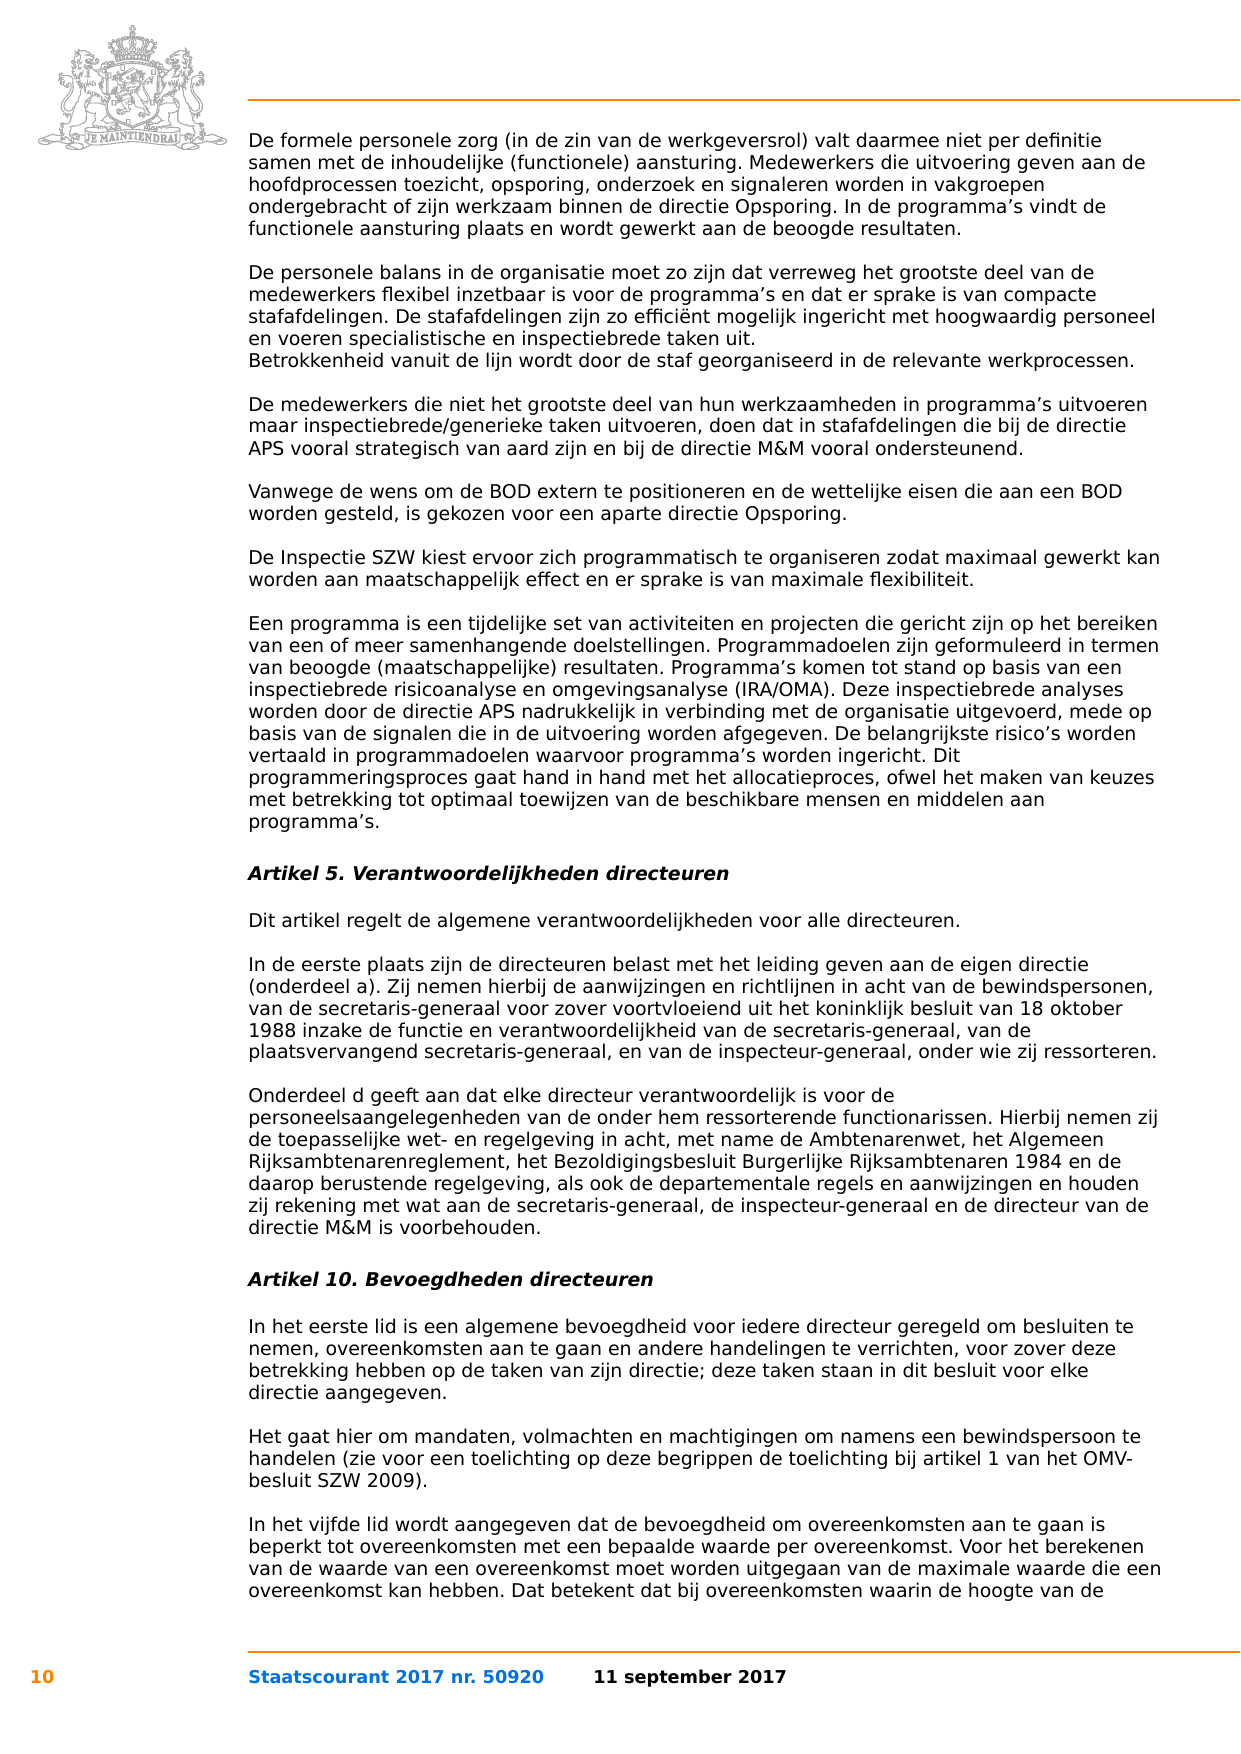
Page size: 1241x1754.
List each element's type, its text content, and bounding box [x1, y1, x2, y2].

subtitle Artikel 10. Bevoegdheden directeuren [248, 1269, 1163, 1291]
text In het vijfde lid wordt aangegeven dat de bevoegdheid om overeenkomsten aan te gaan is beperkt tot overeenkomsten met een bepaalde waarde per overeenkomst. Voor het berekenen van de waarde van een overeenkomst moet worden uitgegaan van de maximale waarde die een overeenkomst kan hebben. Dat betekent dat bij overeenkomsten waarin de hoogte van de [248, 1514, 1163, 1602]
picture [38, 25, 227, 150]
text De personele balans in de organisatie moet zo zijn dat verreweg het grootste deel van de medewerkers flexibel inzetbaar is voor de programma’s en dat er sprake is van compacte stafafdelingen. De stafafdelingen zijn zo efficiënt mogelijk ingericht met hoogwaardig personeel en voeren specialistische en inspectiebrede taken uit. [248, 262, 1163, 349]
text In de eerste plaats zijn de directeuren belast met het leiding geven aan de eigen directie (onderdeel a). Zij nemen hierbij de aanwijzingen en richtlijnen in acht van de bewindspersonen, van de secretaris-generaal voor zover voortvloeiend uit het koninklijk besluit van 18 oktober 1988 inzake de functie en verantwoordelijkheid van de secretaris-generaal, van de plaatsvervangend secretaris-generaal, en van de inspecteur-generaal, onder wie zij ressorteren. [248, 953, 1163, 1063]
text De formele personele zorg (in de zin van de werkgeversrol) valt daarmee niet per definitie samen met de inhoudelijke (functionele) aansturing. Medewerkers die uitvoering geven aan de hoofdprocessen toezicht, opsporing, onderzoek en signaleren worden in vakgroepen ondergebracht of zijn werkzaam binnen de directie Opsporing. In de programma’s vindt de functionele aansturing plaats en wordt gewerkt aan de beoogde resultaten. [248, 130, 1163, 240]
text Betrokkenheid vanuit de lijn wordt door de staf georganiseerd in de relevante werkprocessen. [248, 349, 1163, 372]
text Onderdeel d geeft aan dat elke directeur verantwoordelijk is voor de personeelsaangelegenheden van de onder hem ressorterende functionarissen. Hierbij nemen zij de toepasselijke wet- en regelgeving in acht, met name de Ambtenarenwet, het Algemeen Rijksambtenarenreglement, het Bezoldigingsbesluit Burgerlijke Rijksambtenaren 1984 en de daarop berustende regelgeving, als ook de departementale regels en aanwijzingen en houden zij rekening met wat aan de secretaris-generaal, de inspecteur-generaal en de directeur van de directie M&M is voorbehouden. [248, 1085, 1163, 1239]
text Dit artikel regelt de algemene verantwoordelijkheden voor alle directeuren. [248, 910, 1163, 932]
text In het eerste lid is een algemene bevoegdheid voor iedere directeur geregeld om besluiten te nemen, overeenkomsten aan te gaan en andere handelingen te verrichten, voor zover deze betrekking hebben op de taken van zijn directie; deze taken staan in dit besluit voor elke directie aangegeven. [248, 1316, 1163, 1404]
subtitle Artikel 5. Verantwoordelijkheden directeuren [248, 863, 1163, 885]
text Het gaat hier om mandaten, volmachten en machtigingen om namens een bewindspersoon te handelen (zie voor een toelichting op deze begrippen de toelichting bij artikel 1 van het OMV-besluit SZW 2009). [248, 1426, 1163, 1492]
text Vanwege de wens om de BOD extern te positioneren en de wettelijke eisen die aan een BOD worden gesteld, is gekozen voor een aparte directie Opsporing. [248, 481, 1163, 525]
text Een programma is een tijdelijke set van activiteiten en projecten die gericht zijn op het bereiken van een of meer samenhangende doelstellingen. Programmadoelen zijn geformuleerd in termen van beoogde (maatschappelijke) resultaten. Programma’s komen tot stand op basis van een inspectiebrede risicoanalyse en omgevingsanalyse (IRA/OMA). Deze inspectiebrede analyses worden door de directie APS nadrukkelijk in verbinding met de organisatie uitgevoerd, mede op basis van de signalen die in de uitvoering worden afgegeven. De belangrijkste risico’s worden vertaald in programmadoelen waarvoor programma’s worden ingericht. Dit programmeringsproces gaat hand in hand met het allocatieproces, ofwel het maken van keuzes met betrekking tot optimaal toewijzen van de beschikbare mensen en middelen aan programma’s. [248, 613, 1163, 833]
text De medewerkers die niet het grootste deel van hun werkzaamheden in programma’s uitvoeren maar inspectiebrede/generieke taken uitvoeren, doen dat in stafafdelingen die bij de directie APS vooral strategisch van aard zijn en bij de directie M&M vooral ondersteunend. [248, 393, 1163, 459]
text De Inspectie SZW kiest ervoor zich programmatisch te organiseren zodat maximaal gewerkt kan worden aan maatschappelijk effect en er sprake is van maximale flexibiliteit. [248, 547, 1163, 591]
